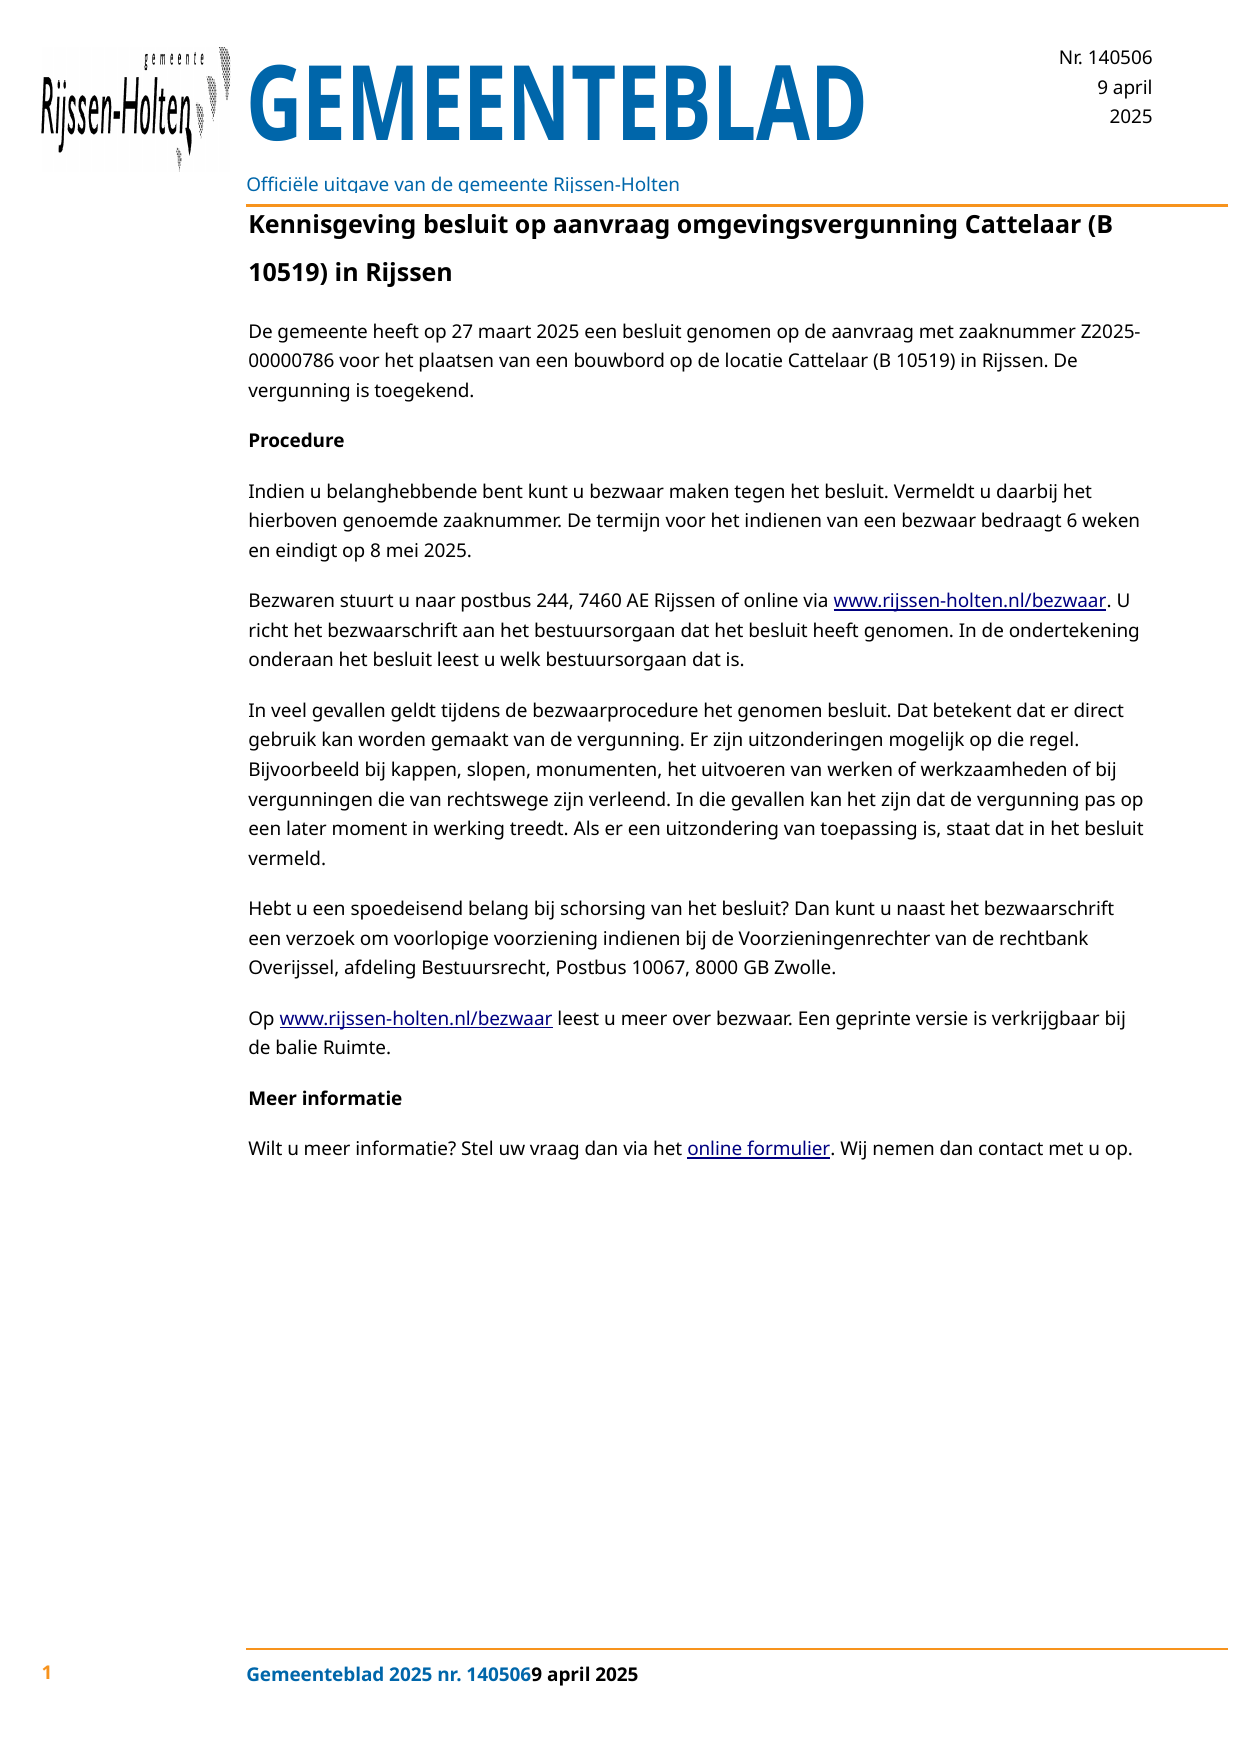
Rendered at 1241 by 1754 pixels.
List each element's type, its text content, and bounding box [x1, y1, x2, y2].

text Meer informatie [248, 1085, 1152, 1111]
picture [41, 47, 231, 172]
text Indien u belanghebbende bent kunt u bezwaar maken tegen het besluit. Vermeldt u daarbij het hierboven genoemde zaaknummer. De termijn voor het indienen van een bezwaar bedraagt 6 weken en eindigt op 8 mei 2025. [248, 478, 1152, 563]
text Bezwaren stuurt u naar postbus 244, 7460 AE Rijssen of online via www.rijssen-holten.nl/bezwaar. U richt het bezwaarschrift aan het bestuursorgaan dat het besluit heeft genomen. In de ondertekening onderaan het besluit leest u welk bestuursorgaan dat is. [248, 587, 1152, 672]
text Kennisgeving besluit op aanvraag omgevingsvergunning Cattelaar (B 10519) in Rijssen [248, 207, 1152, 288]
text Wilt u meer informatie? Stel uw vraag dan via het online formulier. Wij nemen dan contact met u op. [248, 1135, 1152, 1161]
text Op www.rijssen-holten.nl/bezwaar leest u meer over bezwaar. Een geprinte versie is verkrijgbaar bij de balie Ruimte. [248, 1005, 1152, 1060]
text Hebt u een spoedeisend belang bij schorsing van het besluit? Dan kunt u naast het bezwaarschrift een verzoek om voorlopige voorziening indienen bij de Voorzieningenrechter van de rechtbank Overijssel, afdeling Bestuursrecht, Postbus 10067, 8000 GB Zwolle. [248, 895, 1152, 980]
text De gemeente heeft op 27 maart 2025 een besluit genomen op de aanvraag met zaaknummer Z2025-00000786 voor het plaatsen van een bouwbord op de locatie Cattelaar (B 10519) in Rijssen. De vergunning is toegekend. [248, 318, 1152, 403]
text In veel gevallen geldt tijdens de bezwaarprocedure het genomen besluit. Dat betekent dat er direct gebruik kan worden gemaakt van de vergunning. Er zijn uitzonderingen mogelijk op die regel. Bijvoorbeeld bij kappen, slopen, monumenten, het uitvoeren van werken of werkzaamheden of bij vergunningen die van rechtswege zijn verleend. In die gevallen kan het zijn dat de vergunning pas op een later moment in werking treedt. Als er een uitzondering van toepassing is, staat dat in het besluit vermeld. [248, 697, 1152, 871]
text Procedure [248, 427, 1152, 453]
